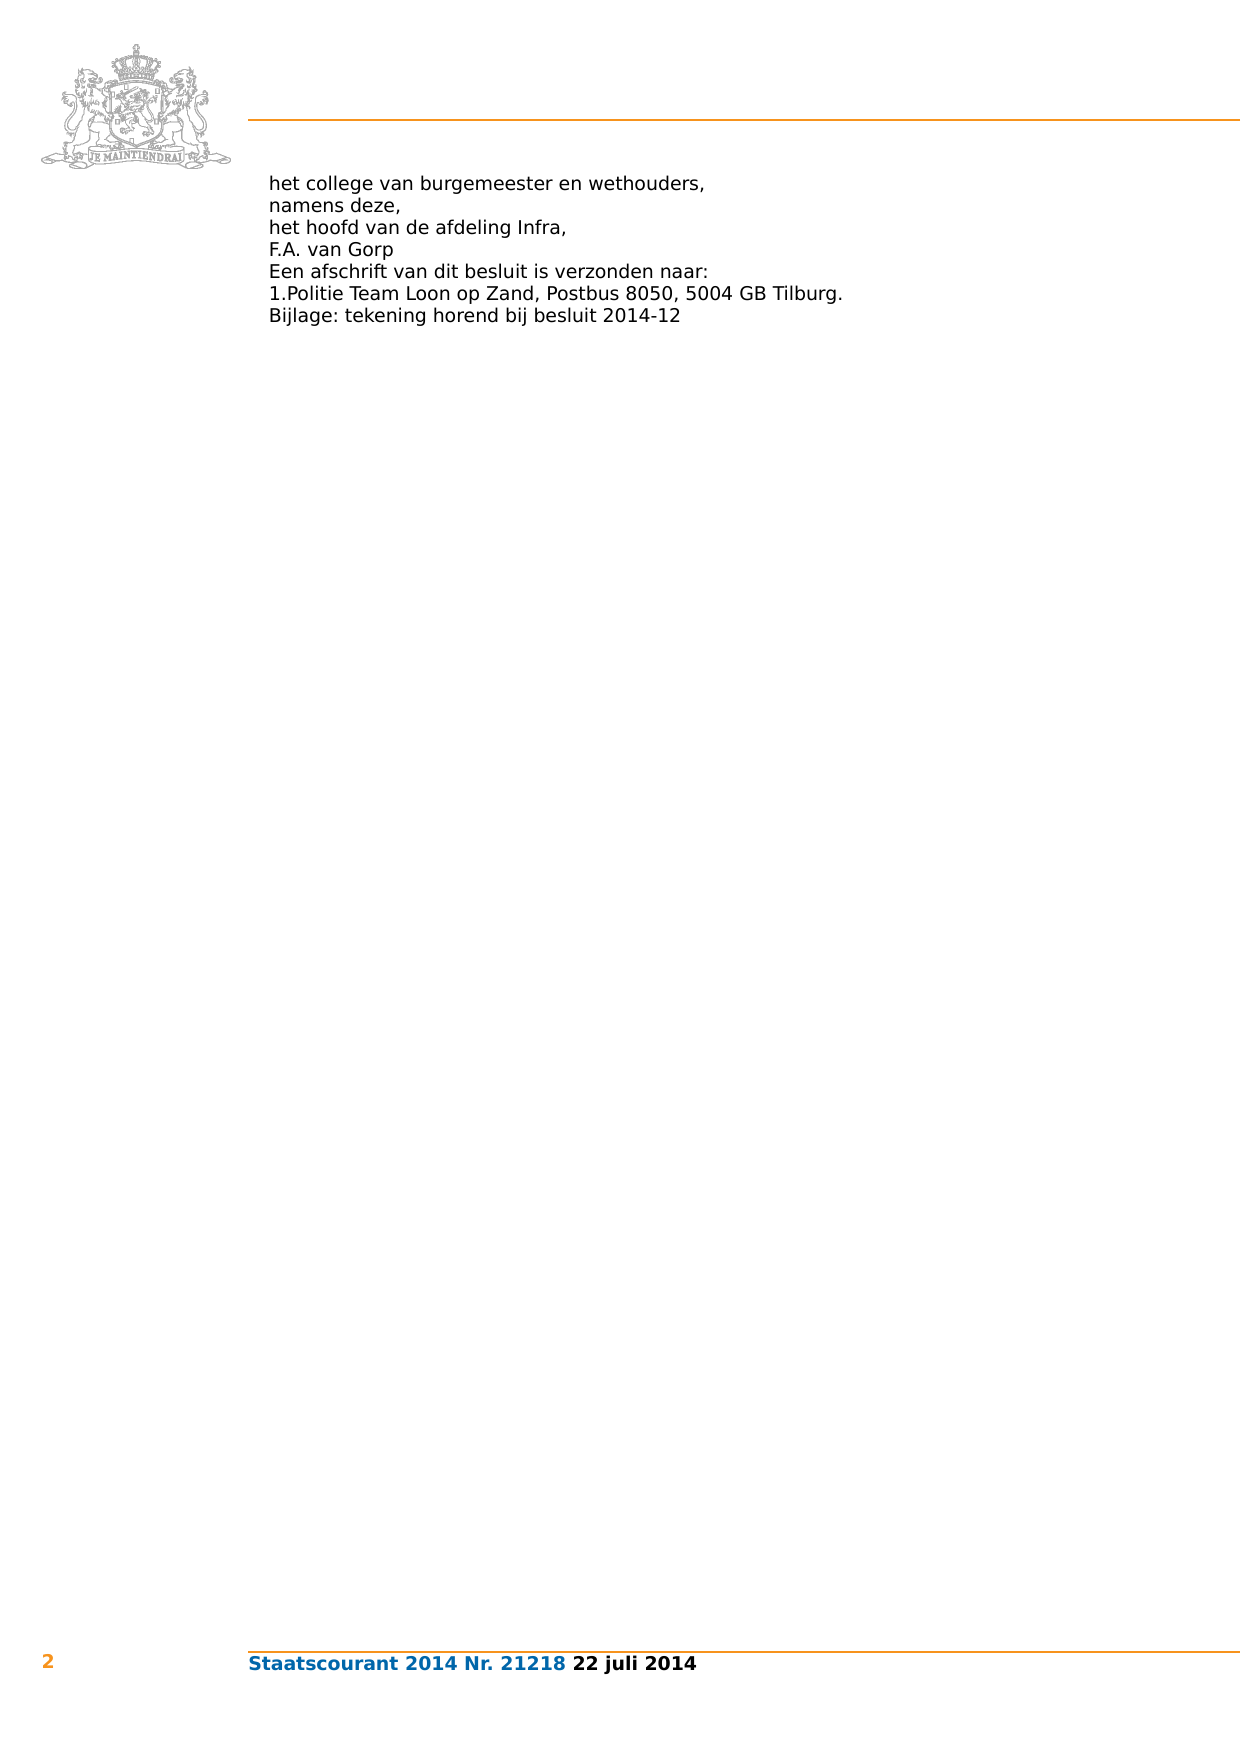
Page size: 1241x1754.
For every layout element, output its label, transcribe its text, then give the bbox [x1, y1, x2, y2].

text F.A. van Gorp [248, 239, 1163, 261]
text Een afschrift van dit besluit is verzonden naar: [248, 261, 1163, 283]
text namens deze, [248, 195, 1163, 217]
text Bijlage: tekening horend bij besluit 2014-12 [248, 305, 1163, 327]
text het hoofd van de afdeling Infra, [248, 217, 1163, 239]
text het college van burgemeester en wethouders, [248, 173, 1163, 195]
text 1.Politie Team Loon op Zand, Postbus 8050, 5004 GB Tilburg. [248, 283, 1163, 305]
picture [41, 44, 231, 169]
